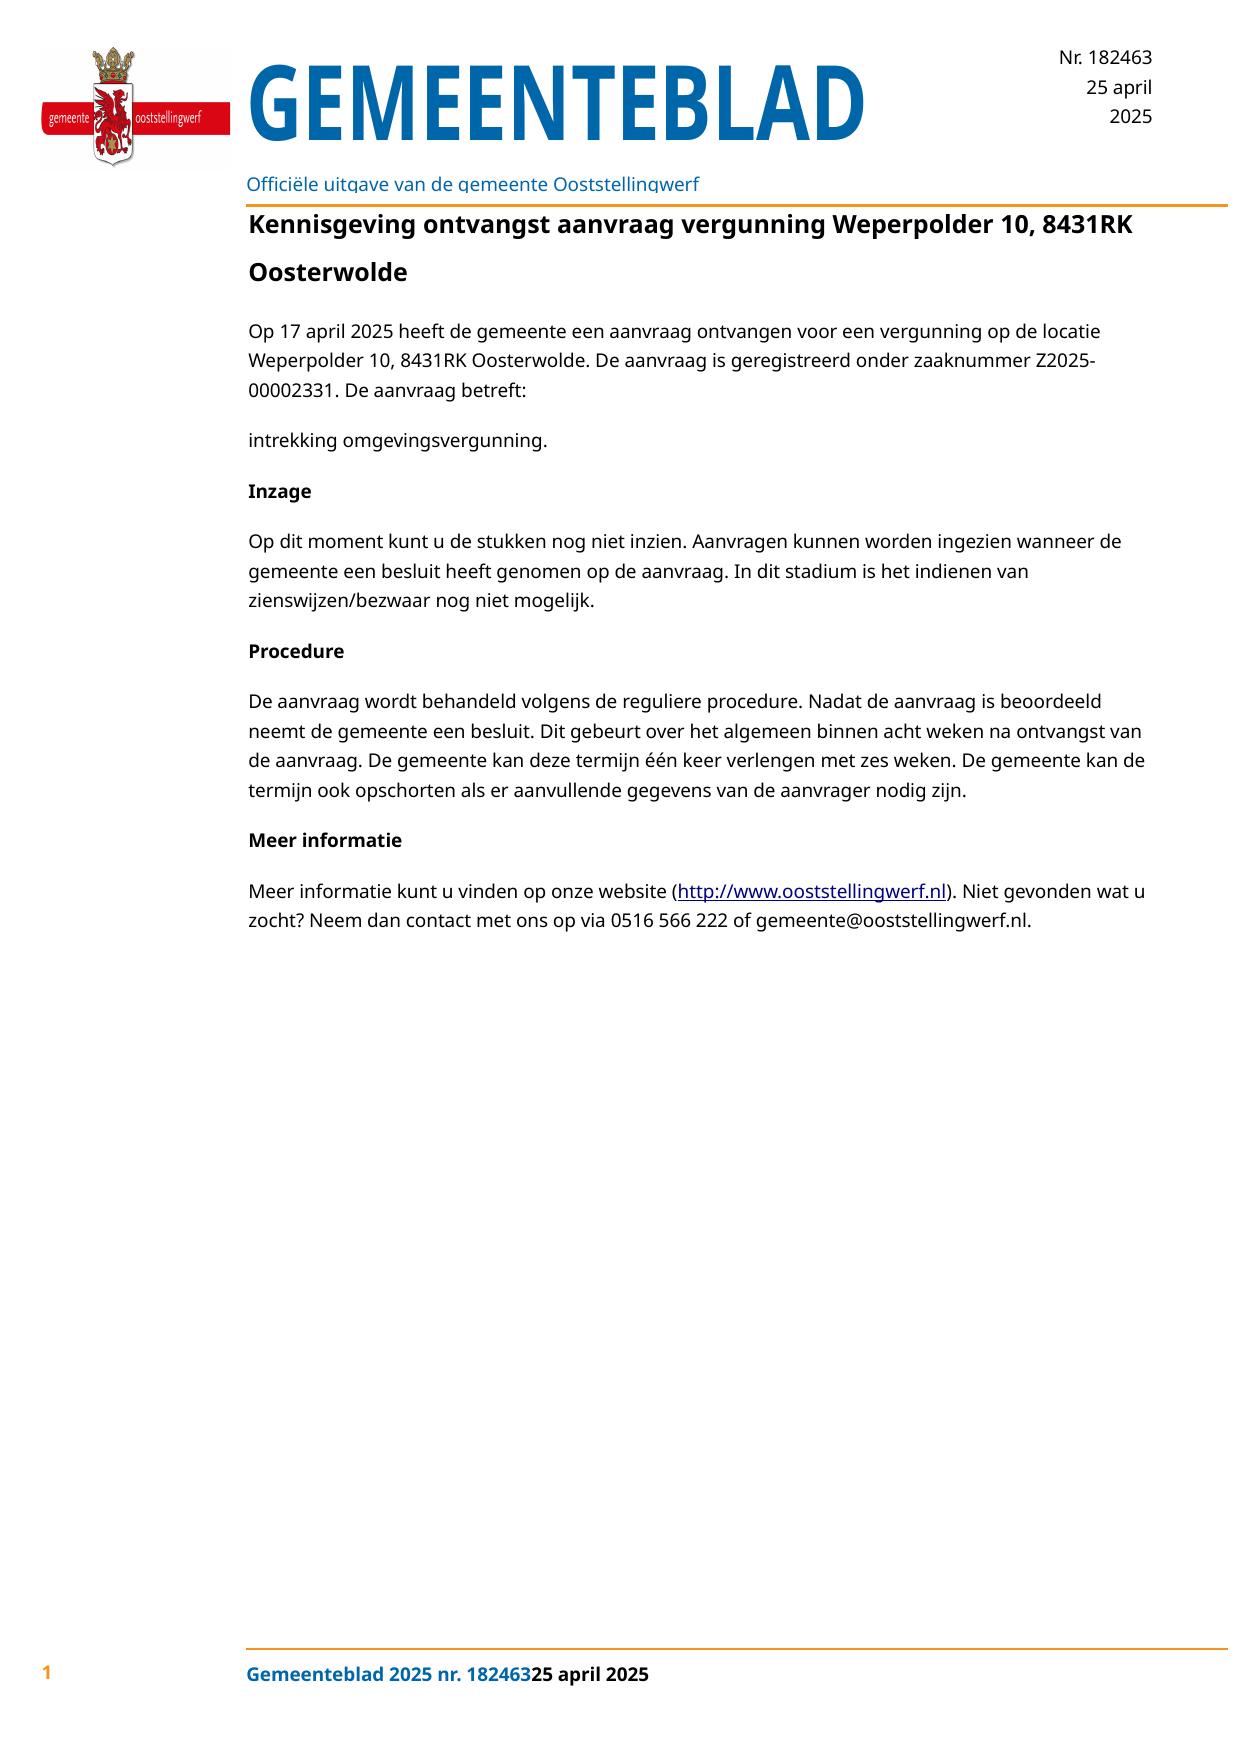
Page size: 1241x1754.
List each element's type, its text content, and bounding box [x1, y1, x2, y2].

text Meer informatie kunt u vinden op onze website (http://www.ooststellingwerf.nl). Niet gevonden wat u zocht? Neem dan contact met ons op via 0516 566 222 of gemeente@ooststellingwerf.nl. [248, 878, 1152, 933]
text De aanvraag wordt behandeld volgens de reguliere procedure. Nadat de aanvraag is beoordeeld neemt de gemeente een besluit. Dit gebeurt over het algemeen binnen acht weken na ontvangst van de aanvraag. De gemeente kan deze termijn één keer verlengen met zes weken. De gemeente kan de termijn ook opschorten als er aanvullende gegevens van de aanvrager nodig zijn. [248, 688, 1152, 803]
text Meer informatie [248, 827, 1152, 853]
text Kennisgeving ontvangst aanvraag vergunning Weperpolder 10, 8431RK Oosterwolde [248, 207, 1152, 288]
text Op dit moment kunt u de stukken nog niet inzien. Aanvragen kunnen worden ingezien wanneer de gemeente een besluit heeft genomen op de aanvraag. In dit stadium is het indienen van zienswijzen/bezwaar nog niet mogelijk. [248, 528, 1152, 613]
text intrekking omgevingsvergunning. [248, 427, 1152, 453]
text Procedure [248, 638, 1152, 664]
text Op 17 april 2025 heeft de gemeente een aanvraag ontvangen voor een vergunning op de locatie Weperpolder 10, 8431RK Oosterwolde. De aanvraag is geregistreerd onder zaaknummer Z2025-00002331. De aanvraag betreft: [248, 318, 1152, 403]
picture [41, 47, 231, 172]
text Inzage [248, 478, 1152, 504]
